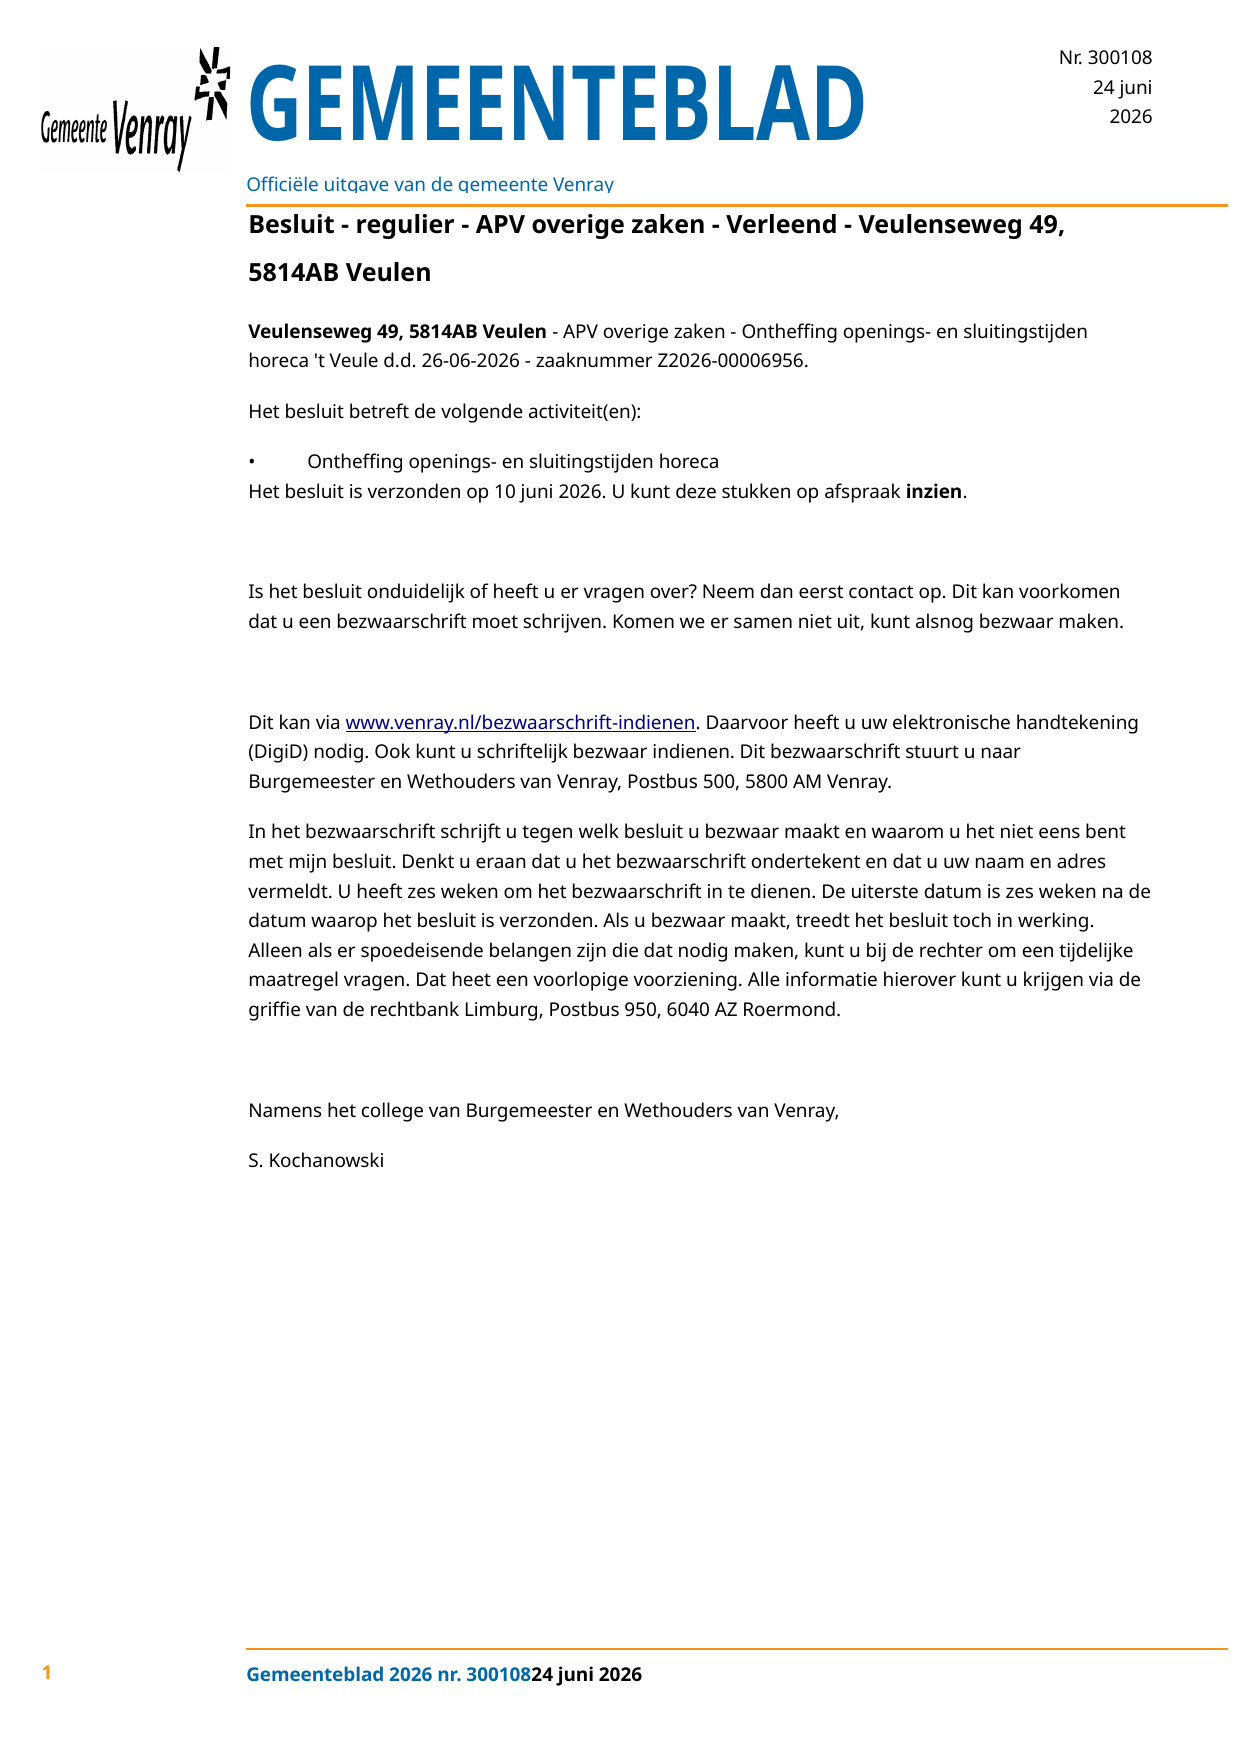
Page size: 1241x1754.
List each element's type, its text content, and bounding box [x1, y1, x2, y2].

text In het bezwaarschrift schrijft u tegen welk besluit u bezwaar maakt en waarom u het niet eens bent met mijn besluit. Denkt u eraan dat u het bezwaarschrift ondertekent en dat u uw naam en adres vermeldt. U heeft zes weken om het bezwaarschrift in te dienen. De uiterste datum is zes weken na de datum waarop het besluit is verzonden. Als u bezwaar maakt, treedt het besluit toch in werking. Alleen als er spoedeisende belangen zijn die dat nodig maken, kunt u bij de rechter om een tijdelijke maatregel vragen. Dat heet een voorlopige voorziening. Alle informatie hierover kunt u krijgen via de griffie van de rechtbank Limburg, Postbus 950, 6040 AZ Roermond. [248, 819, 1152, 1022]
text Namens het college van Burgemeester en Wethouders van Venray, [248, 1097, 1152, 1123]
text Het besluit is verzonden op 10 juni 2026. U kunt deze stukken op afspraak inzien. [248, 478, 1152, 504]
text Het besluit betreft de volgende activiteit(en): [248, 398, 1152, 424]
text Dit kan via www.venray.nl/bezwaarschrift-indienen. Daarvoor heeft u uw elektronische handtekening (DigiD) nodig. Ook kunt u schriftelijk bezwaar indienen. Dit bezwaarschrift stuurt u naar Burgemeester en Wethouders van Venray, Postbus 500, 5800 AM Venray. [248, 709, 1152, 794]
text Veulenseweg 49, 5814AB Veulen - APV overige zaken - Ontheffing openings- en sluitingstijden horeca 't Veule d.d. 26-06-2026 - zaaknummer Z2026-00006956. [248, 318, 1152, 373]
list Ontheffing openings- en sluitingstijden horeca [248, 448, 1152, 474]
text Besluit - regulier - APV overige zaken - Verleend - Veulenseweg 49, 5814AB Veulen [248, 207, 1152, 288]
text S. Kochanowski [248, 1147, 1152, 1173]
text Is het besluit onduidelijk of heeft u er vragen over? Neem dan eerst contact op. Dit kan voorkomen dat u een bezwaarschrift moet schrijven. Komen we er samen niet uit, kunt alsnog bezwaar maken. [248, 579, 1152, 634]
picture [41, 47, 231, 172]
